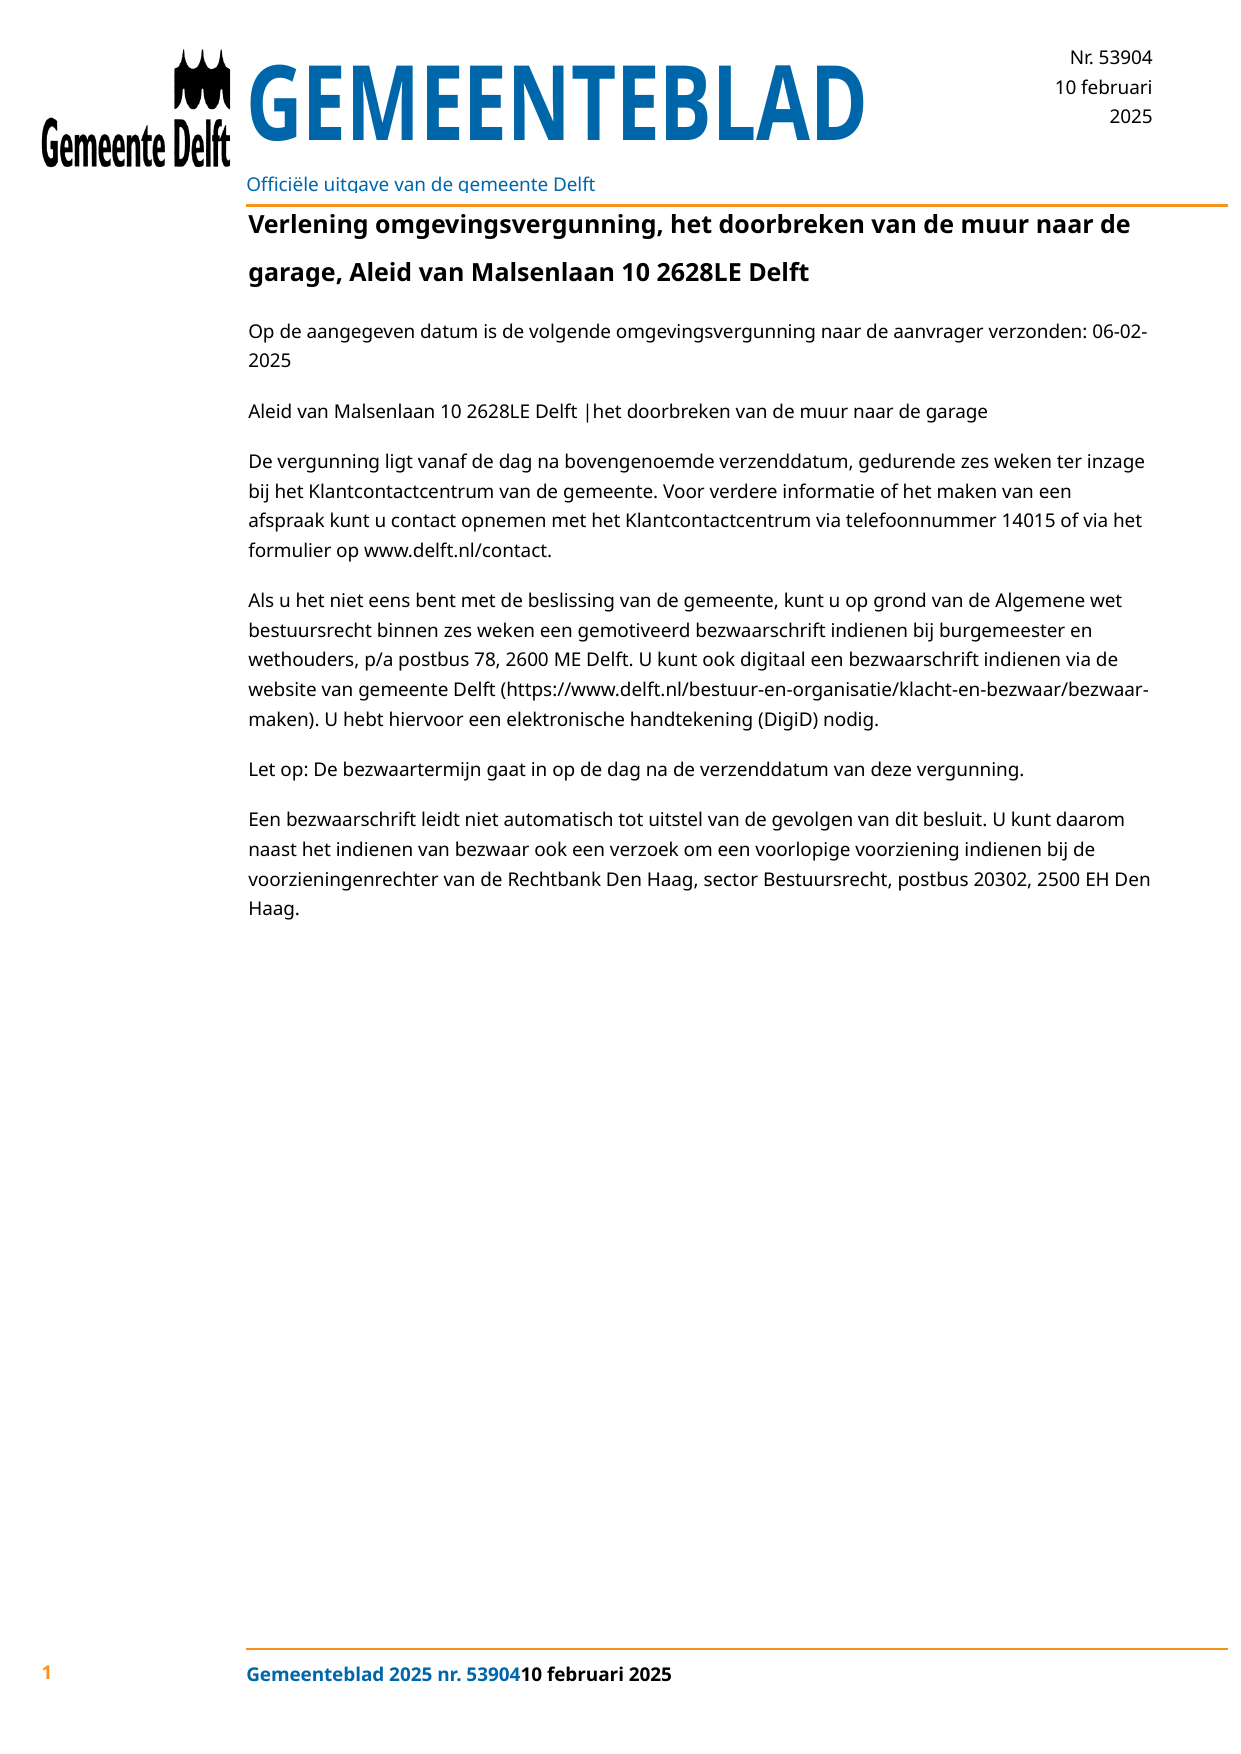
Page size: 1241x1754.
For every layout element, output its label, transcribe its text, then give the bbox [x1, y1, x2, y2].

text Let op: De bezwaartermijn gaat in op de dag na de verzenddatum van deze vergunning. [248, 756, 1152, 782]
text Verlening omgevingsvergunning, het doorbreken van de muur naar de garage, Aleid van Malsenlaan 10 2628LE Delft [248, 207, 1152, 288]
text Een bezwaarschrift leidt niet automatisch tot uitstel van de gevolgen van dit besluit. U kunt daarom naast het indienen van bezwaar ook een verzoek om een voorlopige voorziening indienen bij de voorzieningenrechter van de Rechtbank Den Haag, sector Bestuursrecht, postbus 20302, 2500 EH Den Haag. [248, 807, 1152, 921]
text Aleid van Malsenlaan 10 2628LE Delft |het doorbreken van de muur naar de garage [248, 398, 1152, 424]
text Op de aangegeven datum is de volgende omgevingsvergunning naar de aanvrager verzonden: 06-02-2025 [248, 318, 1152, 373]
text Als u het niet eens bent met de beslissing van de gemeente, kunt u op grond van de Algemene wet bestuursrecht binnen zes weken een gemotiveerd bezwaarschrift indienen bij burgemeester en wethouders, p/a postbus 78, 2600 ME Delft. U kunt ook digitaal een bezwaarschrift indienen via de website van gemeente Delft (https://www.delft.nl/bestuur-en-organisatie/klacht-en-bezwaar/bezwaar-maken). U hebt hiervoor een elektronische handtekening (DigiD) nodig. [248, 587, 1152, 732]
picture [41, 47, 231, 172]
text De vergunning ligt vanaf de dag na bovengenoemde verzenddatum, gedurende zes weken ter inzage bij het Klantcontactcentrum van de gemeente. Voor verdere informatie of het maken van een afspraak kunt u contact opnemen met het Klantcontactcentrum via telefoonnummer 14015 of via het formulier op www.delft.nl/contact. [248, 448, 1152, 563]
